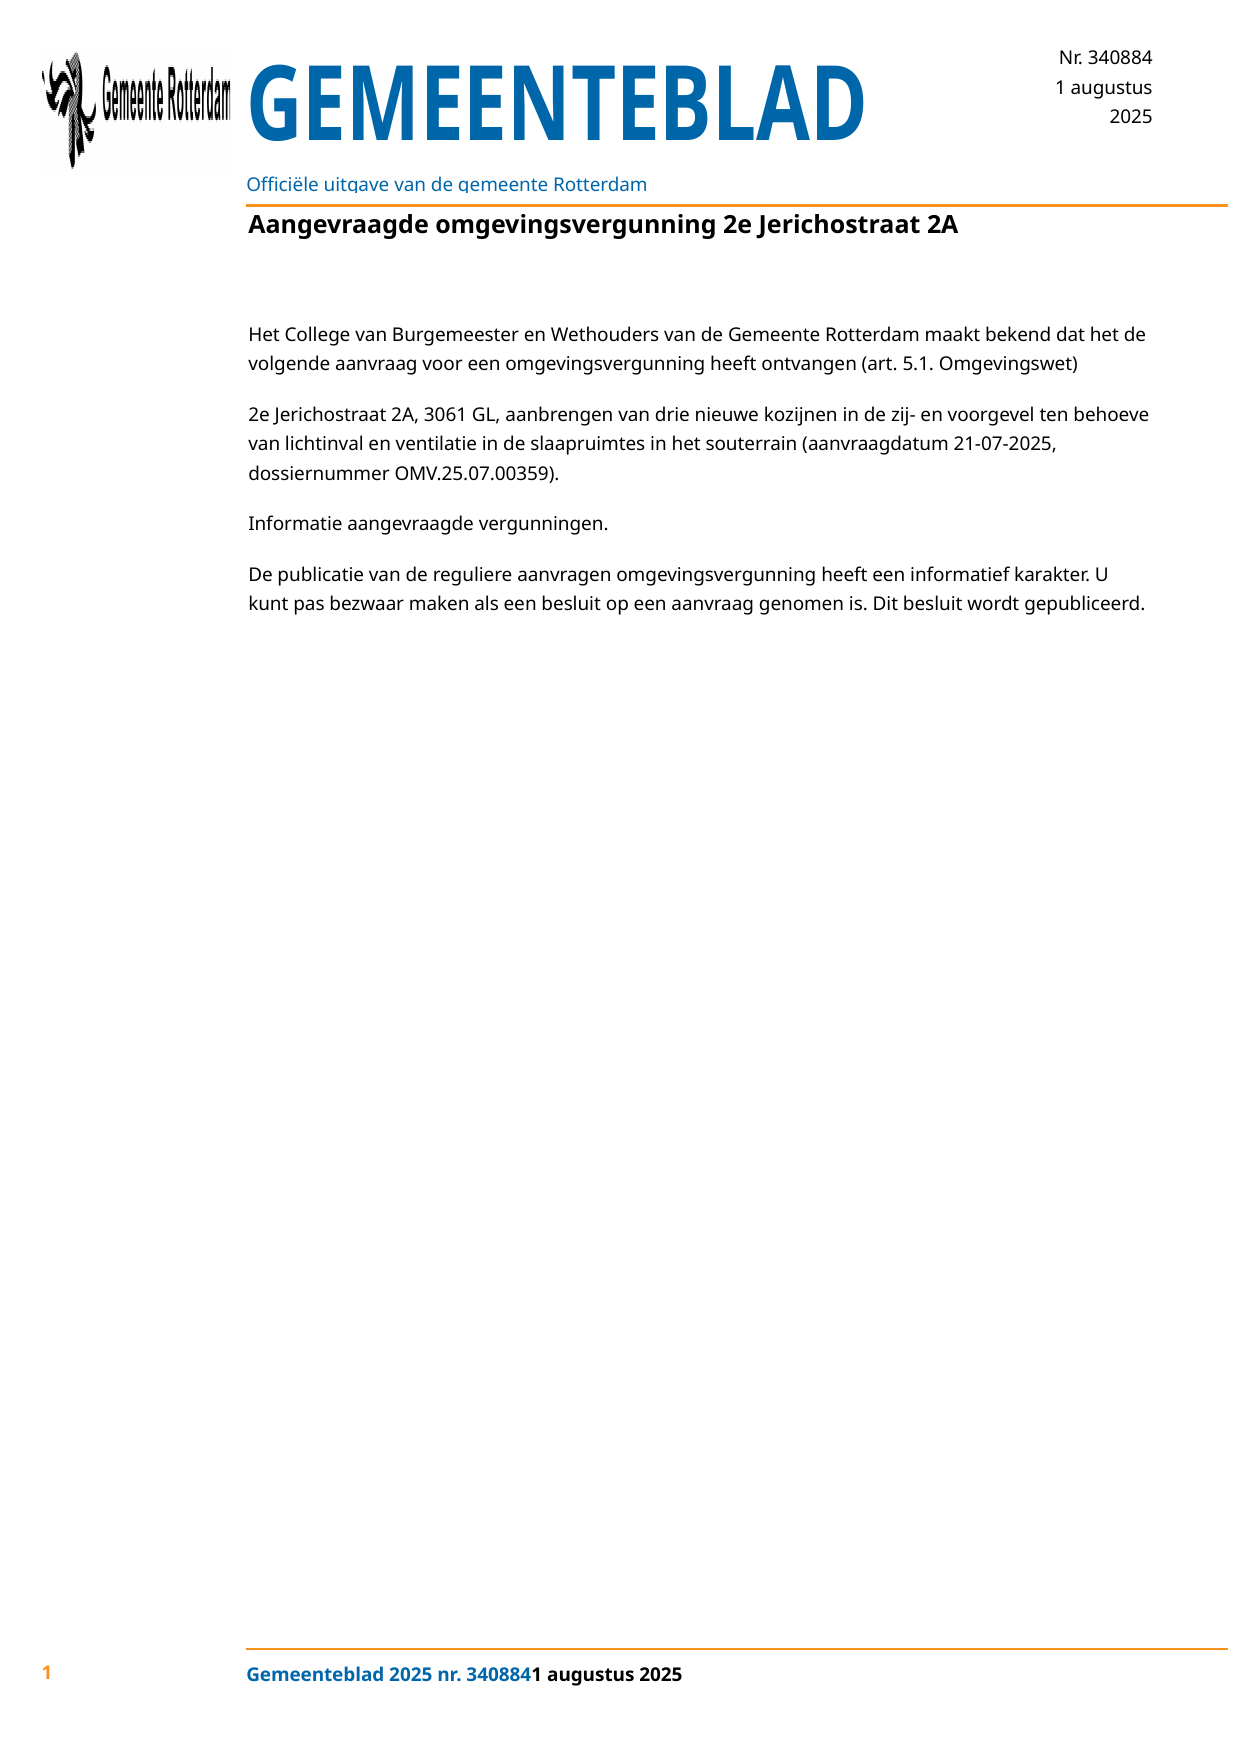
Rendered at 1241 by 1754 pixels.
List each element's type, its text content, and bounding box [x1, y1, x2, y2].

text De publicatie van de reguliere aanvragen omgevingsvergunning heeft een informatief karakter. U kunt pas bezwaar maken als een besluit op een aanvraag genomen is. Dit besluit wordt gepubliceerd. [248, 561, 1152, 616]
text Informatie aangevraagde vergunningen. [248, 510, 1152, 536]
text 2e Jerichostraat 2A, 3061 GL, aanbrengen van drie nieuwe kozijnen in de zij- en voorgevel ten behoeve van lichtinval en ventilatie in de slaapruimtes in het souterrain (aanvraagdatum 21-07-2025, dossiernummer OMV.25.07.00359). [248, 401, 1152, 486]
text Aangevraagde omgevingsvergunning 2e Jerichostraat 2A [248, 207, 1152, 241]
picture [41, 47, 231, 172]
text Het College van Burgemeester en Wethouders van de Gemeente Rotterdam maakt bekend dat het de volgende aanvraag voor een omgevingsvergunning heeft ontvangen (art. 5.1. Omgevingswet) [248, 321, 1152, 376]
